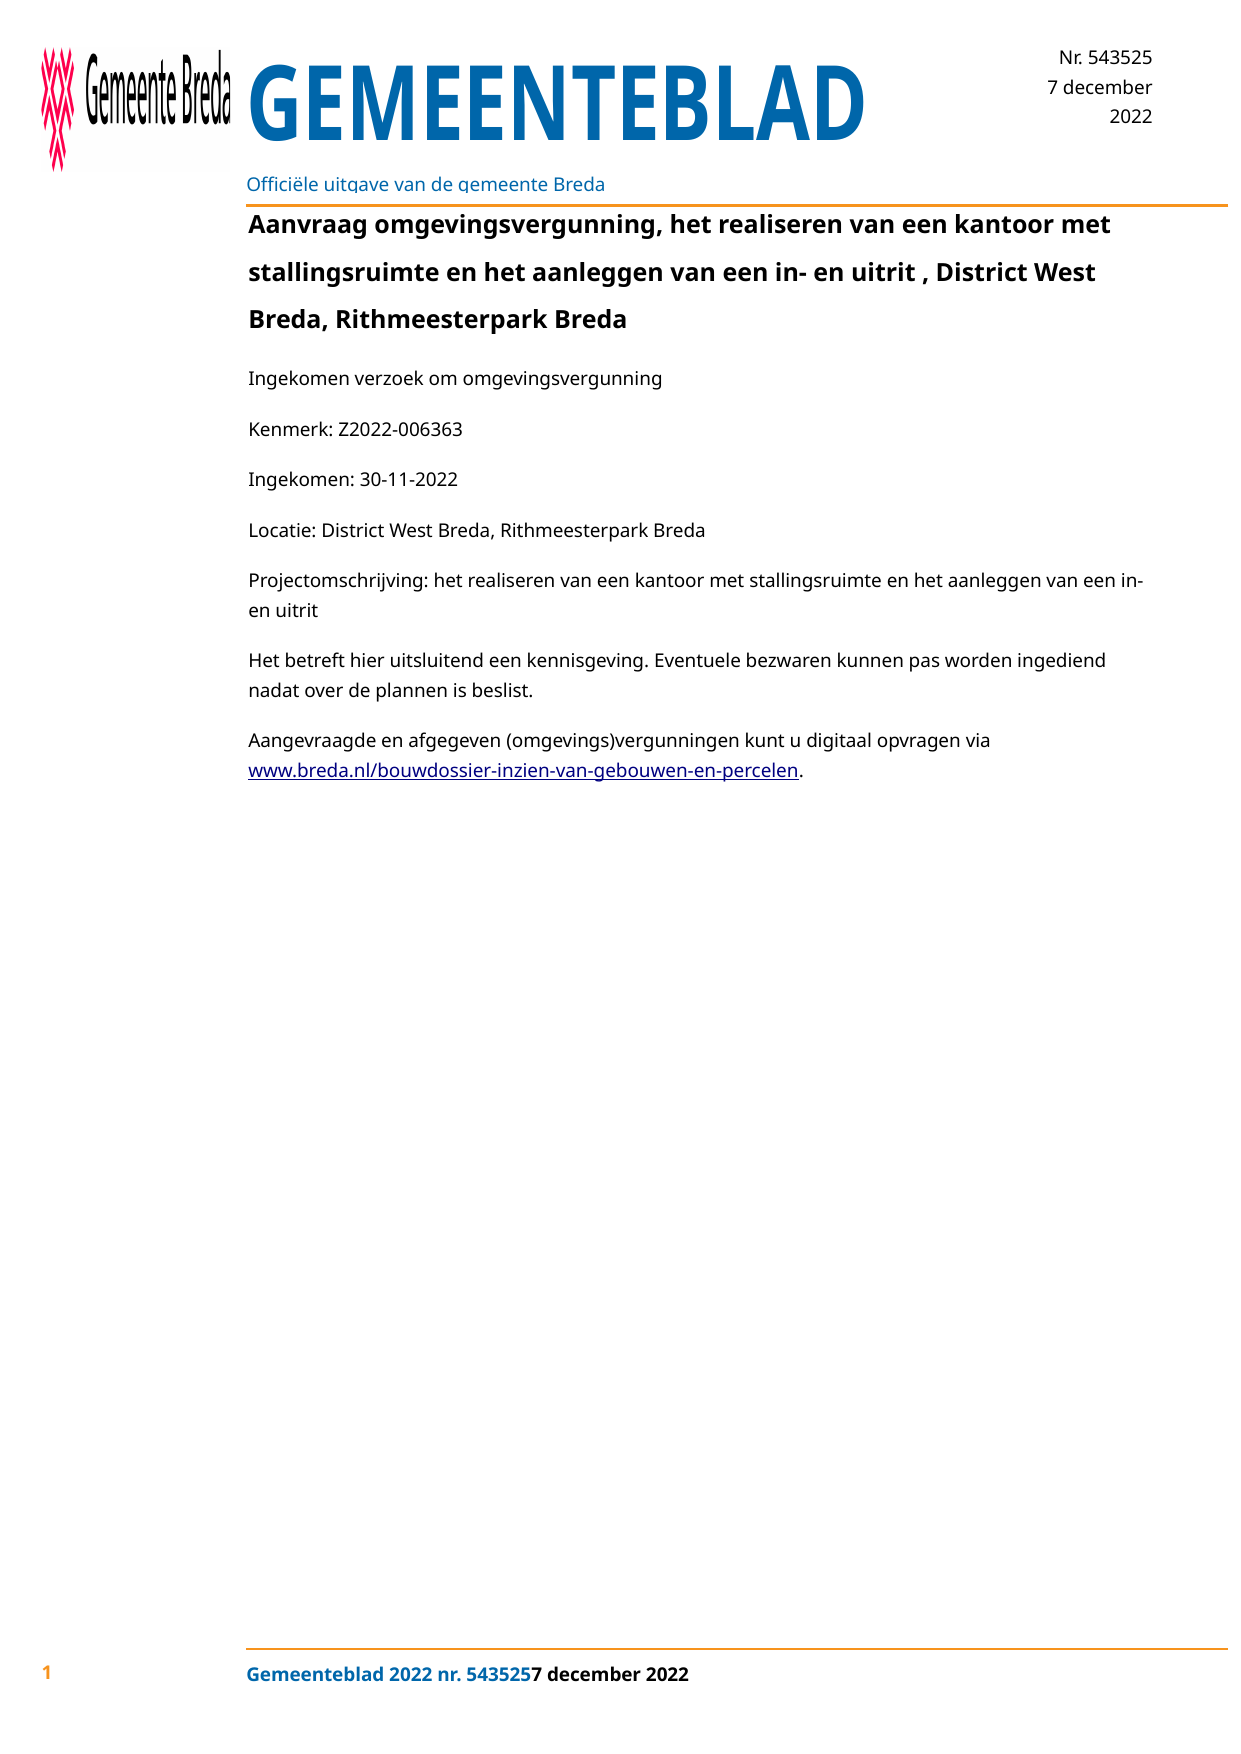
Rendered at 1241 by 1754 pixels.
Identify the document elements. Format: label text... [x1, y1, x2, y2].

text Het betreft hier uitsluitend een kennisgeving. Eventuele bezwaren kunnen pas worden ingediend nadat over de plannen is beslist. [248, 647, 1152, 702]
text Ingekomen verzoek om omgevingsvergunning [248, 366, 1152, 391]
text Ingekomen: 30-11-2022 [248, 466, 1152, 492]
text Aanvraag omgevingsvergunning, het realiseren van een kantoor met stallingsruimte en het aanleggen van een in- en uitrit , District West Breda, Rithmeesterpark Breda [248, 207, 1152, 336]
picture [41, 47, 231, 172]
text Kenmerk: Z2022-006363 [248, 416, 1152, 442]
text Projectomschrijving: het realiseren van een kantoor met stallingsruimte en het aanleggen van een in- en uitrit [248, 567, 1152, 622]
text Locatie: District West Breda, Rithmeesterpark Breda [248, 517, 1152, 542]
text Aangevraagde en afgegeven (omgevings)vergunningen kunt u digitaal opvragen via www.breda.nl/bouwdossier-inzien-van-gebouwen-en-percelen. [248, 727, 1152, 782]
